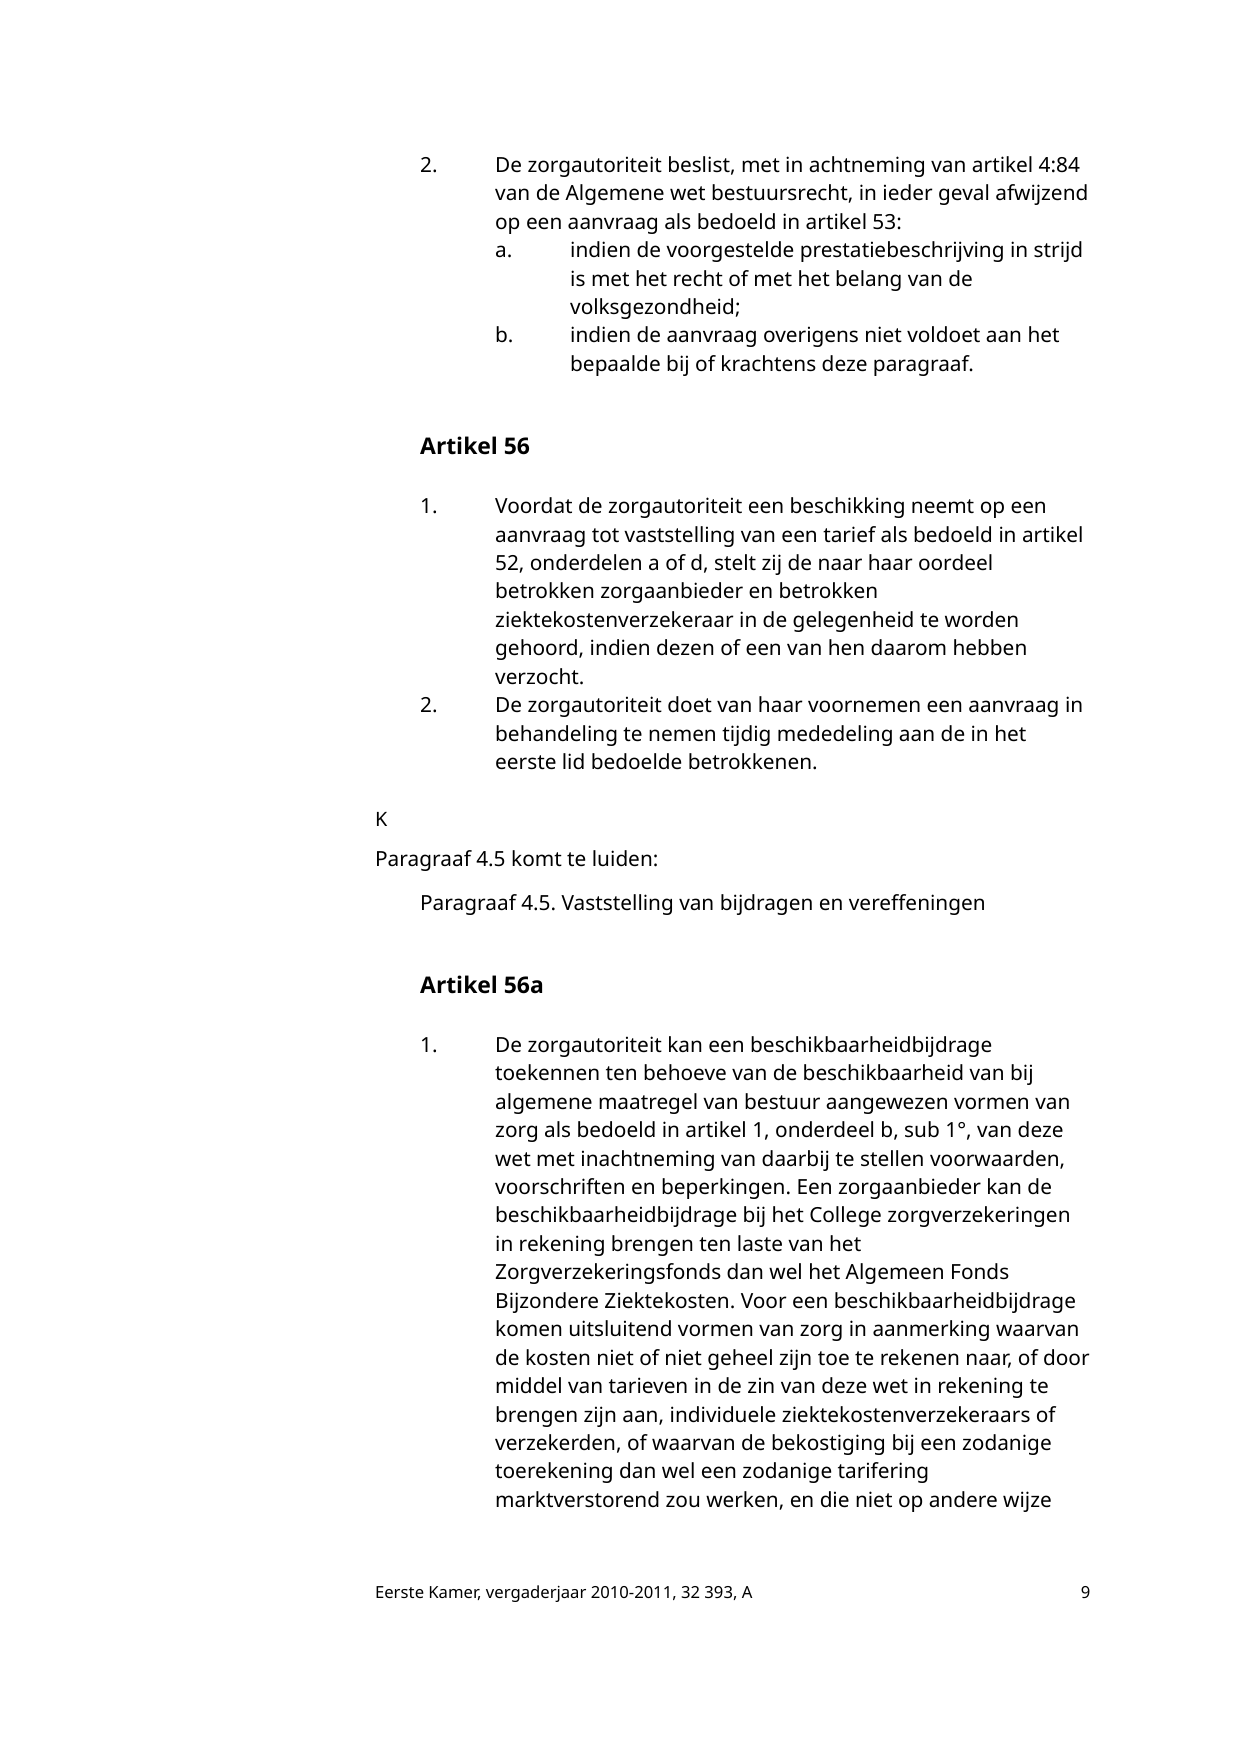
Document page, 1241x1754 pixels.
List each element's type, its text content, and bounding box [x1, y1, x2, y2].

list De zorgautoriteit beslist, met in achtneming van artikel 4:84 van de Algemene wet bestuursrecht, in ieder geval afwijzend op een aanvraag als bedoeld in artikel 53: [420, 150, 1090, 235]
subtitle Artikel 56a [420, 969, 1090, 1000]
list indien de aanvraag overigens niet voldoet aan het bepaalde bij of krachtens deze paragraaf. [495, 321, 1090, 377]
list indien de voorgestelde prestatiebeschrijving in strijd is met het recht of met het belang van de volksgezondheid; [495, 235, 1090, 321]
list De zorgautoriteit kan een beschikbaarheidbijdrage toekennen ten behoeve van de beschikbaarheid van bij algemene maatregel van bestuur aangewezen vormen van zorg als bedoeld in artikel 1, onderdeel b, sub 1°, van deze wet met inachtneming van daarbij te stellen voorwaarden, voorschriften en beperkingen. Een zorgaanbieder kan de beschikbaarheidbijdrage bij het College zorgverzekeringen in rekening brengen ten laste van het Zorgverzekeringsfonds dan wel het Algemeen Fonds Bijzondere Ziektekosten. Voor een beschikbaarheidbijdrage komen uitsluitend vormen van zorg in aanmerking waarvan de kosten niet of niet geheel zijn toe te rekenen naar, of door middel van tarieven in de zin van deze wet in rekening te brengen zijn aan, individuele ziektekostenverzekeraars of verzekerden, of waarvan de bekostiging bij een zodanige toerekening dan wel een zodanige tarifering marktverstorend zou werken, en die niet op andere wijze [420, 1030, 1090, 1513]
text K [375, 806, 1090, 833]
subtitle Artikel 56 [420, 430, 1090, 461]
list Voordat de zorgautoriteit een beschikking neemt op een aanvraag tot vaststelling van een tarief als bedoeld in artikel 52, onderdelen a of d, stelt zij de naar haar oordeel betrokken zorgaanbieder en betrokken ziektekostenverzekeraar in de gelegenheid te worden gehoord, indien dezen of een van hen daarom hebben verzocht. [420, 491, 1090, 690]
subtitle Paragraaf 4.5. Vaststelling van bijdragen en vereffeningen [420, 888, 1090, 916]
list De zorgautoriteit doet van haar voornemen een aanvraag in behandeling te nemen tijdig mededeling aan de in het eerste lid bedoelde betrokkenen. [420, 690, 1090, 776]
text Paragraaf 4.5 komt te luiden: [375, 844, 1090, 873]
